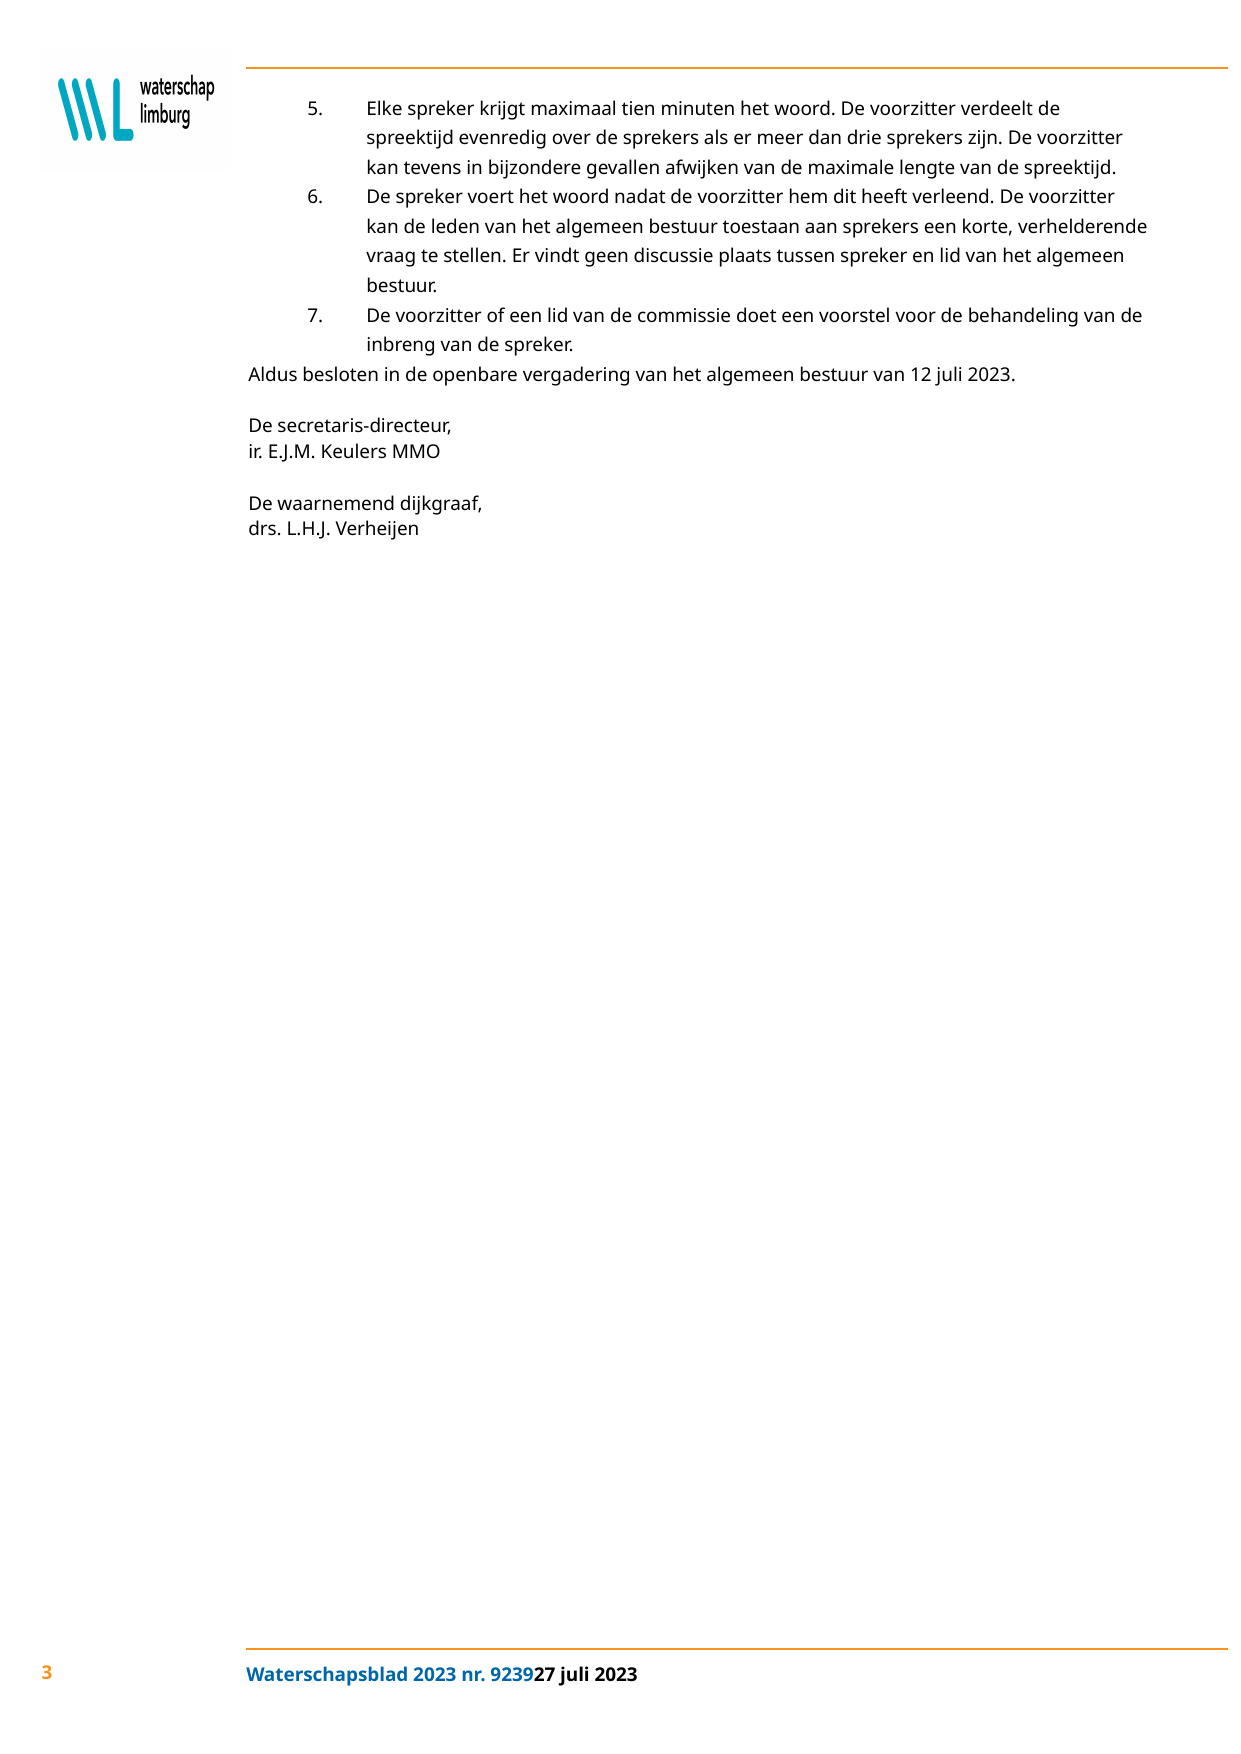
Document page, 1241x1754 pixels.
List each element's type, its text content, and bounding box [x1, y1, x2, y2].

list De spreker voert het woord nadat de voorzitter hem dit heeft verleend. De voorzitter kan de leden van het algemeen bestuur toestaan aan sprekers een korte, verhelderende vraag te stellen. Er vindt geen discussie plaats tussen spreker en lid van het algemeen bestuur. [307, 183, 1152, 298]
text Aldus besloten in de openbare vergadering van het algemeen bestuur van 12 juli 2023. [248, 361, 1152, 387]
picture [41, 47, 231, 172]
text drs. L.H.J. Verheijen [248, 515, 1152, 541]
list Elke spreker krijgt maximaal tien minuten het woord. De voorzitter verdeelt de spreektijd evenredig over de sprekers als er meer dan drie sprekers zijn. De voorzitter kan tevens in bijzondere gevallen afwijken van de maximale lengte van de spreektijd. [307, 95, 1152, 180]
list De voorzitter of een lid van de commissie doet een voorstel voor de behandeling van de inbreng van de spreker. [307, 302, 1152, 357]
text De secretaris-directeur, [248, 412, 1152, 438]
text ir. E.J.M. Keulers MMO [248, 438, 1152, 464]
text De waarnemend dijkgraaf, [248, 490, 1152, 515]
